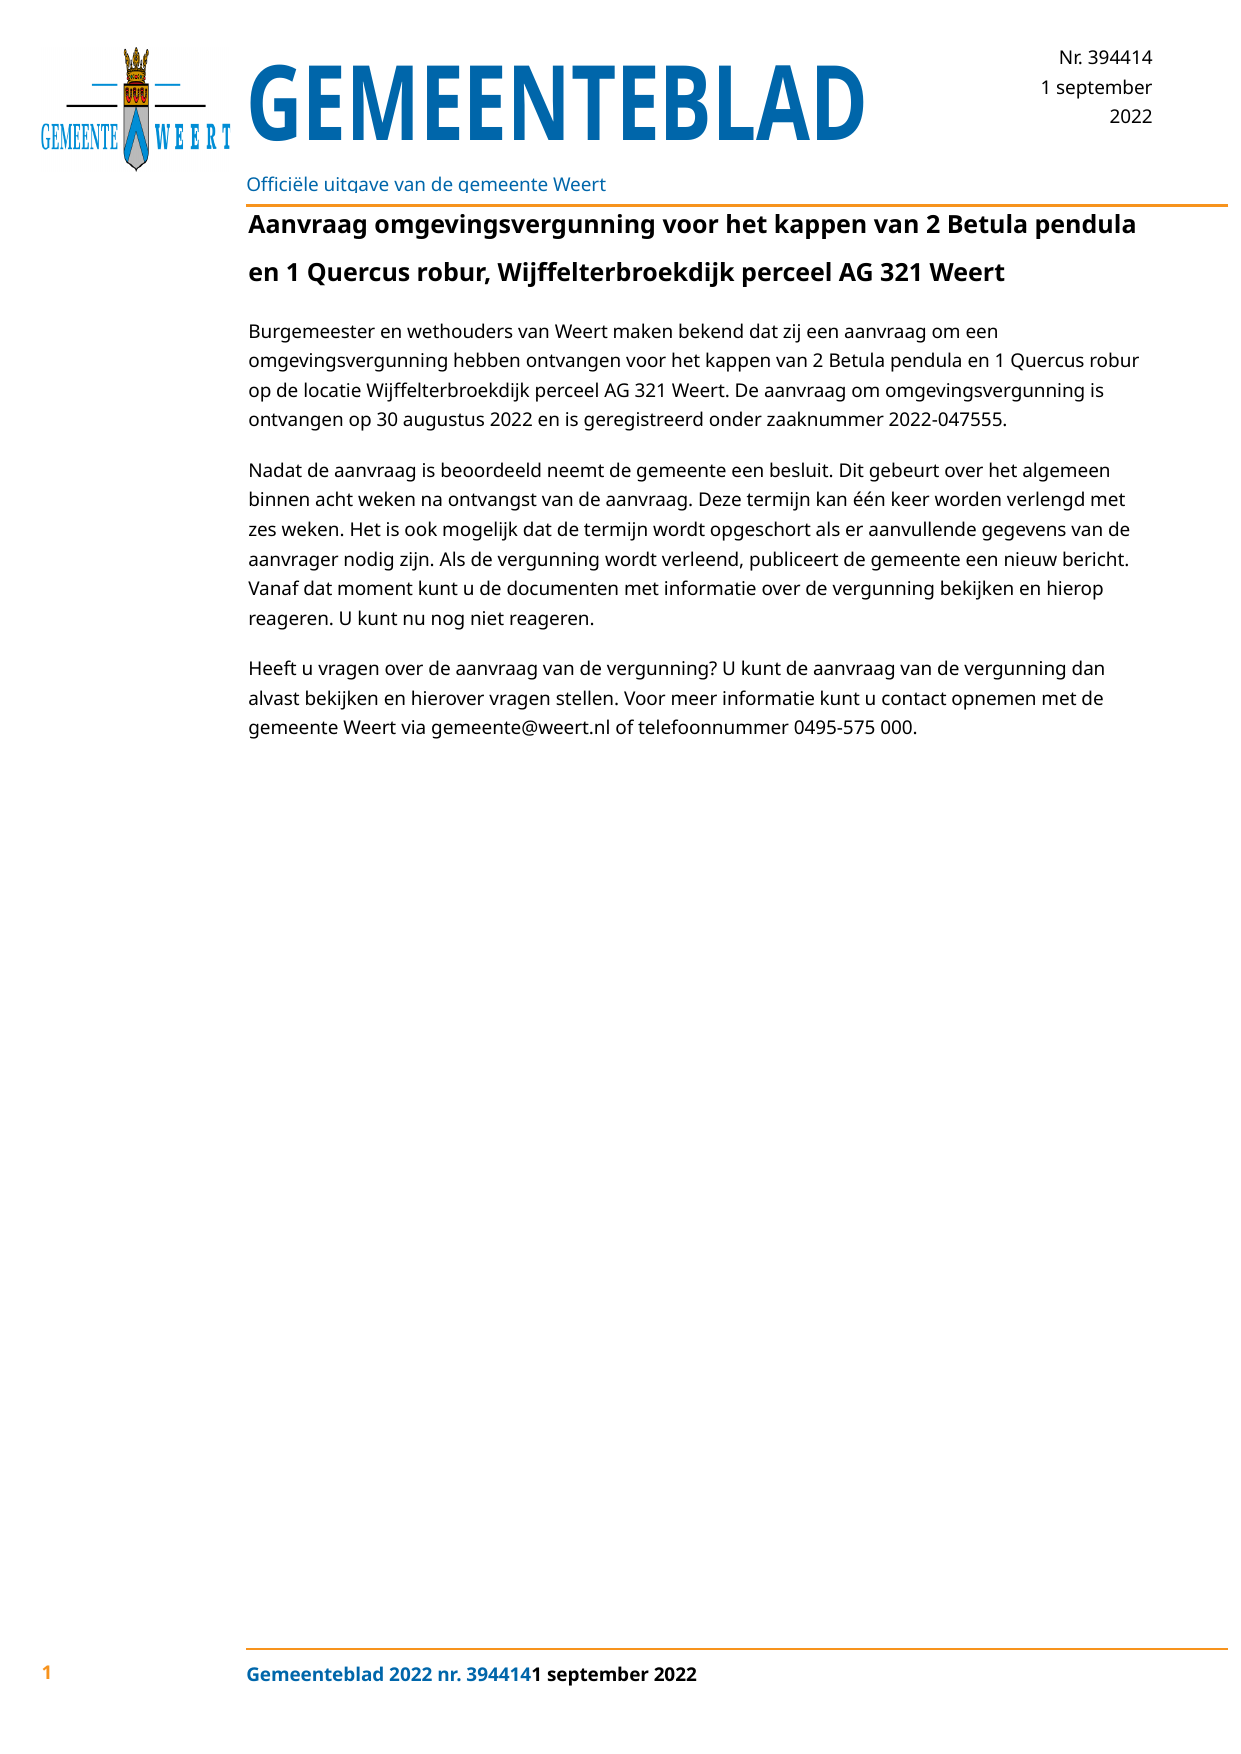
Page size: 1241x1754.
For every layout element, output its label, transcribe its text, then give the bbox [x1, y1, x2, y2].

text Heeft u vragen over de aanvraag van de vergunning? U kunt de aanvraag van de vergunning dan alvast bekijken en hierover vragen stellen. Voor meer informatie kunt u contact opnemen met de gemeente Weert via gemeente@weert.nl of telefoonnummer 0495-575 000. [248, 655, 1152, 740]
text Burgemeester en wethouders van Weert maken bekend dat zij een aanvraag om een omgevingsvergunning hebben ontvangen voor het kappen van 2 Betula pendula en 1 Quercus robur op de locatie Wijffelterbroekdijk perceel AG 321 Weert. De aanvraag om omgevingsvergunning is ontvangen op 30 augustus 2022 en is geregistreerd onder zaaknummer 2022-047555. [248, 318, 1152, 432]
text Nadat de aanvraag is beoordeeld neemt de gemeente een besluit. Dit gebeurt over het algemeen binnen acht weken na ontvangst van de aanvraag. Deze termijn kan één keer worden verlengd met zes weken. Het is ook mogelijk dat de termijn wordt opgeschort als er aanvullende gegevens van de aanvrager nodig zijn. Als de vergunning wordt verleend, publiceert de gemeente een nieuw bericht. Vanaf dat moment kunt u de documenten met informatie over de vergunning bekijken en hierop reageren. U kunt nu nog niet reageren. [248, 457, 1152, 631]
picture [41, 47, 231, 172]
text Aanvraag omgevingsvergunning voor het kappen van 2 Betula pendula en 1 Quercus robur, Wijffelterbroekdijk perceel AG 321 Weert [248, 207, 1152, 288]
